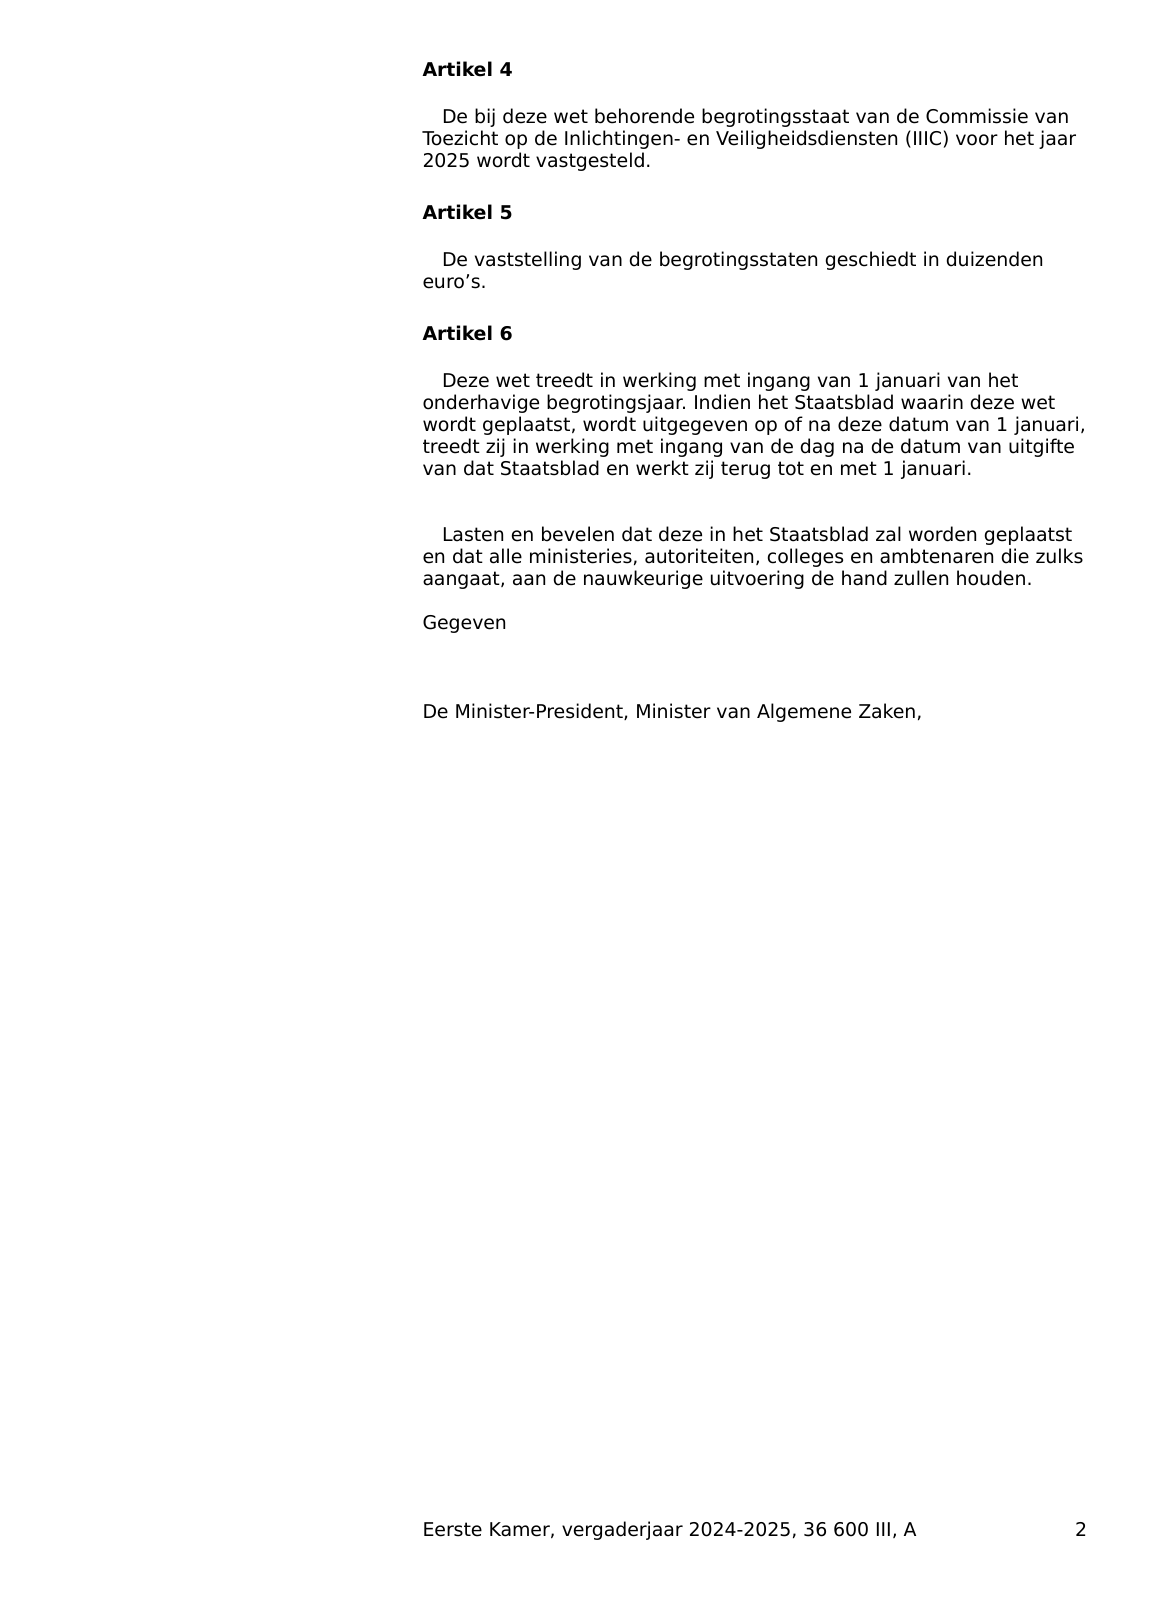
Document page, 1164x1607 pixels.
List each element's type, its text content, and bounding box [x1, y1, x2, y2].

subtitle Artikel 6 [422, 323, 1087, 345]
text De Minister-President, Minister van Algemene Zaken, [422, 701, 1087, 723]
subtitle Artikel 5 [422, 202, 1087, 224]
text De bij deze wet behorende begrotingsstaat van de Commissie van Toezicht op de Inlichtingen- en Veiligheidsdiensten (IIIC) voor het jaar 2025 wordt vastgesteld. [422, 106, 1087, 172]
text Lasten en bevelen dat deze in het Staatsblad zal worden geplaatst en dat alle ministeries, autoriteiten, colleges en ambtenaren die zulks aangaat, aan de nauwkeurige uitvoering de hand zullen houden. [422, 524, 1087, 590]
text Gegeven [422, 612, 1087, 634]
text Deze wet treedt in werking met ingang van 1 januari van het onderhavige begrotingsjaar. Indien het Staatsblad waarin deze wet wordt geplaatst, wordt uitgegeven op of na deze datum van 1 januari, treedt zij in werking met ingang van de dag na de datum van uitgifte van dat Staatsblad en werkt zij terug tot en met 1 januari. [422, 370, 1087, 480]
text De vaststelling van de begrotingsstaten geschiedt in duizenden euro’s. [422, 249, 1087, 293]
subtitle Artikel 4 [422, 59, 1087, 81]
